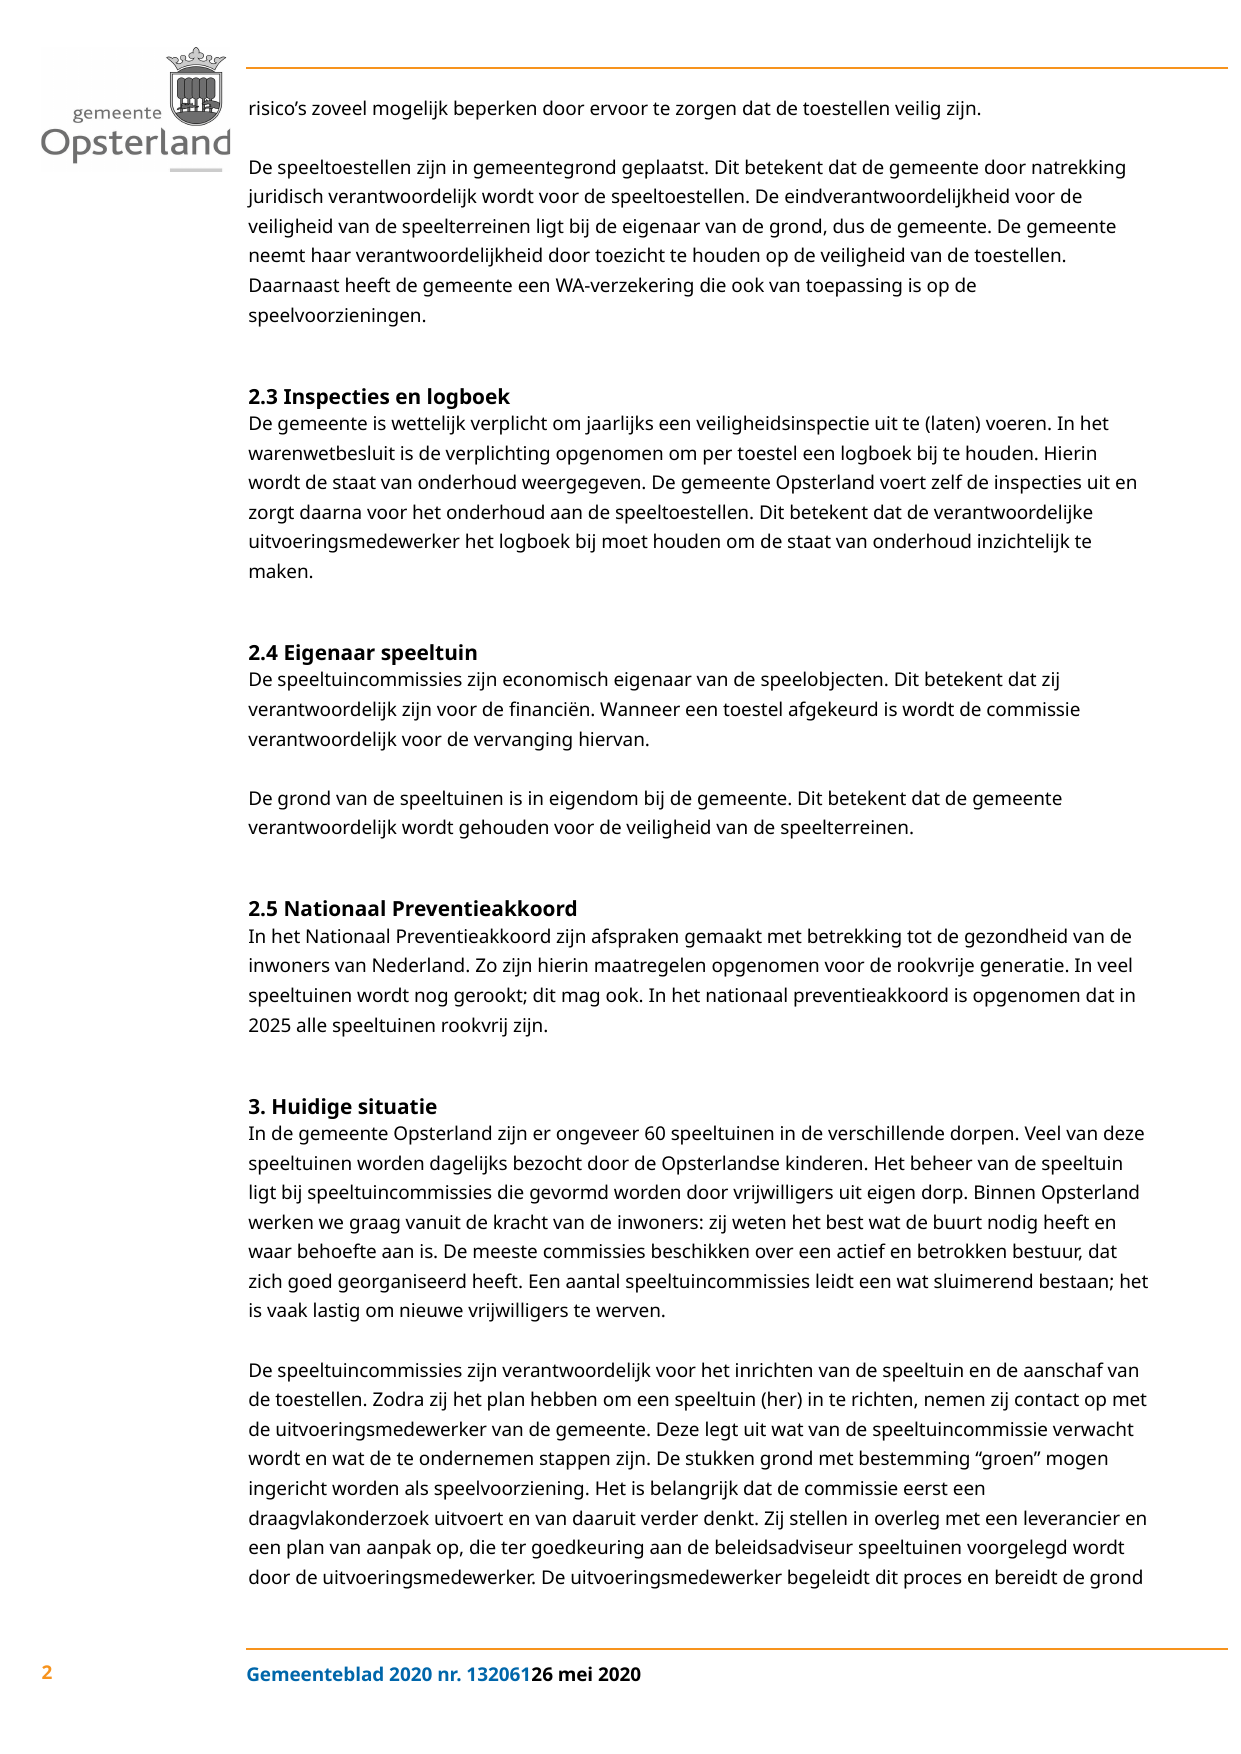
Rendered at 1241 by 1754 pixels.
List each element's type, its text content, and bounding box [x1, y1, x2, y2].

text De speeltuincommissies zijn verantwoordelijk voor het inrichten van de speeltuin en de aanschaf van de toestellen. Zodra zij het plan hebben om een speeltuin (her) in te richten, nemen zij contact op met de uitvoeringsmedewerker van de gemeente. Deze legt uit wat van de speeltuincommissie verwacht wordt en wat de te ondernemen stappen zijn. De stukken grond met bestemming “groen” mogen ingericht worden als speelvoorziening. Het is belangrijk dat de commissie eerst een draagvlakonderzoek uitvoert en van daaruit verder denkt. Zij stellen in overleg met een leverancier en een plan van aanpak op, die ter goedkeuring aan de beleidsadviseur speeltuinen voorgelegd wordt door de uitvoeringsmedewerker. De uitvoeringsmedewerker begeleidt dit proces en bereidt de grond [248, 1357, 1152, 1590]
text De speeltuincommissies zijn economisch eigenaar van de speelobjecten. Dit betekent dat zij verantwoordelijk zijn voor de financiën. Wanneer een toestel afgekeurd is wordt de commissie verantwoordelijk voor de vervanging hiervan. [248, 667, 1152, 752]
text 2.5 Nationaal Preventieakkoord [248, 894, 1152, 923]
picture [41, 47, 231, 172]
text 3. Huidige situatie [248, 1092, 1152, 1120]
text risico’s zoveel mogelijk beperken door ervoor te zorgen dat de toestellen veilig zijn. [248, 95, 1152, 121]
text De grond van de speeltuinen is in eigendom bij de gemeente. Dit betekent dat de gemeente verantwoordelijk wordt gehouden voor de veiligheid van de speelterreinen. [248, 785, 1152, 840]
text De gemeente is wettelijk verplicht om jaarlijks een veiligheidsinspectie uit te (laten) voeren. In het warenwetbesluit is de verplichting opgenomen om per toestel een logboek bij te houden. Hierin wordt de staat van onderhoud weergegeven. De gemeente Opsterland voert zelf de inspecties uit en zorgt daarna voor het onderhoud aan de speeltoestellen. Dit betekent dat de verantwoordelijke uitvoeringsmedewerker het logboek bij moet houden om de staat van onderhoud inzichtelijk te maken. [248, 410, 1152, 584]
text In de gemeente Opsterland zijn er ongeveer 60 speeltuinen in de verschillende dorpen. Veel van deze speeltuinen worden dagelijks bezocht door de Opsterlandse kinderen. Het beheer van de speeltuin ligt bij speeltuincommissies die gevormd worden door vrijwilligers uit eigen dorp. Binnen Opsterland werken we graag vanuit de kracht van de inwoners: zij weten het best wat de buurt nodig heeft en waar behoefte aan is. De meeste commissies beschikken over een actief en betrokken bestuur, dat zich goed georganiseerd heeft. Een aantal speeltuincommissies leidt een wat sluimerend bestaan; het is vaak lastig om nieuwe vrijwilligers te werven. [248, 1120, 1152, 1323]
text 2.3 Inspecties en logboek [248, 382, 1152, 410]
text De speeltoestellen zijn in gemeentegrond geplaatst. Dit betekent dat de gemeente door natrekking juridisch verantwoordelijk wordt voor de speeltoestellen. De eindverantwoordelijkheid voor de veiligheid van de speelterreinen ligt bij de eigenaar van de grond, dus de gemeente. De gemeente neemt haar verantwoordelijkheid door toezicht te houden op de veiligheid van de toestellen. Daarnaast heeft de gemeente een WA-verzekering die ook van toepassing is op de speelvoorzieningen. [248, 154, 1152, 328]
text 2.4 Eigenaar speeltuin [248, 638, 1152, 667]
text In het Nationaal Preventieakkoord zijn afspraken gemaakt met betrekking tot de gezondheid van de inwoners van Nederland. Zo zijn hierin maatregelen opgenomen voor de rookvrije generatie. In veel speeltuinen wordt nog gerookt; dit mag ook. In het nationaal preventieakkoord is opgenomen dat in 2025 alle speeltuinen rookvrij zijn. [248, 923, 1152, 1037]
